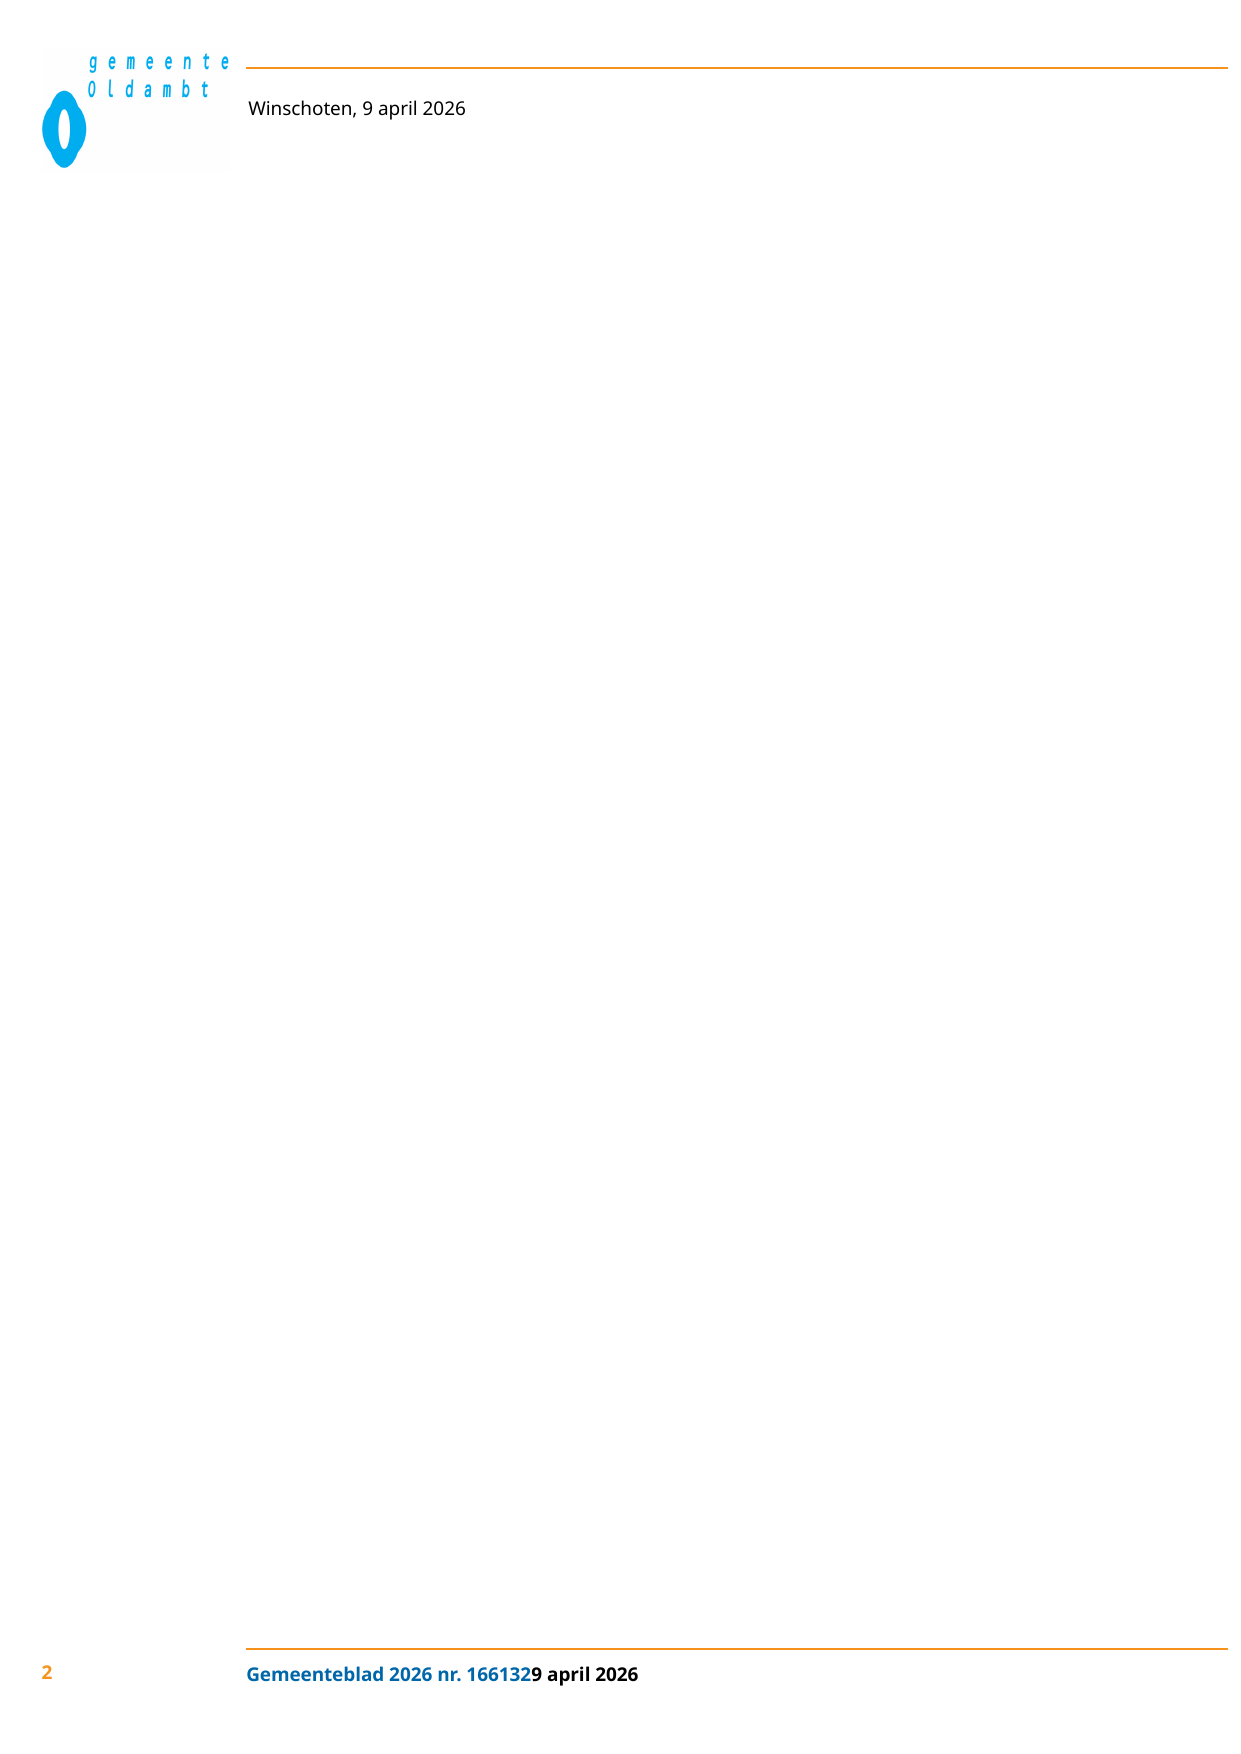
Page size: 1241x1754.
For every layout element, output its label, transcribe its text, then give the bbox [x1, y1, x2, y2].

picture [41, 47, 231, 172]
text Winschoten, 9 april 2026 [248, 95, 1152, 121]
